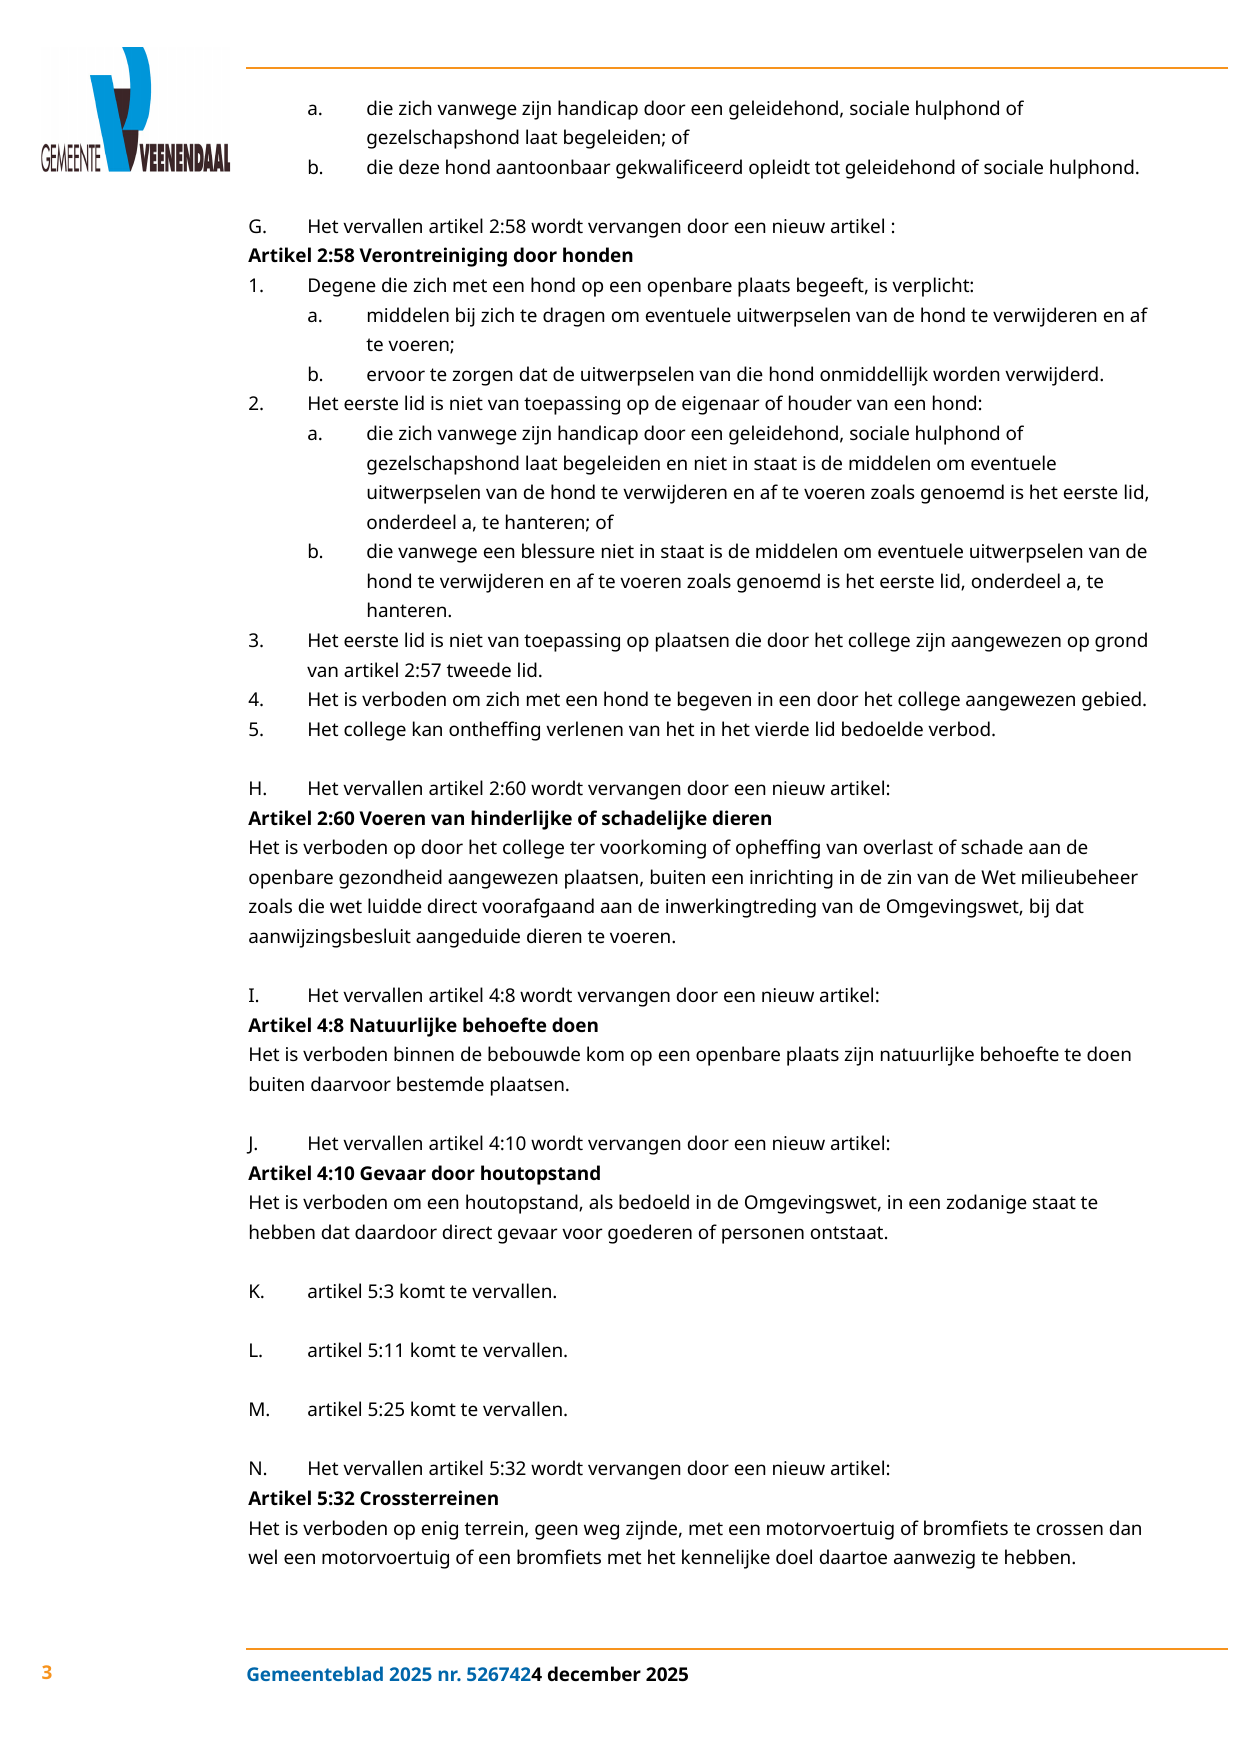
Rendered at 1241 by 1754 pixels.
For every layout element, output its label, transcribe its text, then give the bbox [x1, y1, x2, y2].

text Artikel 4:8 Natuurlijke behoefte doen [248, 1012, 1152, 1038]
list Het eerste lid is niet van toepassing op plaatsen die door het college zijn aangewezen op grond van artikel 2:57 tweede lid. [248, 627, 1152, 683]
text Het is verboden op door het college ter voorkoming of opheffing van overlast of schade aan de openbare gezondheid aangewezen plaatsen, buiten een inrichting in de zin van de Wet milieubeheer zoals die wet luidde direct voorafgaand aan de inwerkingtreding van de Omgevingswet, bij dat aanwijzingsbesluit aangeduide dieren te voeren. [248, 834, 1152, 949]
list Het college kan ontheffing verlenen van het in het vierde lid bedoelde verbod. [248, 716, 1152, 742]
list ervoor te zorgen dat de uitwerpselen van die hond onmiddellijk worden verwijderd. [307, 361, 1152, 387]
list Het vervallen artikel 2:60 wordt vervangen door een nieuw artikel: [248, 775, 1152, 801]
text Het is verboden op enig terrein, geen weg zijnde, met een motorvoertuig of bromfiets te crossen dan wel een motorvoertuig of een bromfiets met het kennelijke doel daartoe aanwezig te hebben. [248, 1515, 1152, 1570]
text Artikel 4:10 Gevaar door houtopstand [248, 1160, 1152, 1186]
list die vanwege een blessure niet in staat is de middelen om eventuele uitwerpselen van de hond te verwijderen en af te voeren zoals genoemd is het eerste lid, onderdeel a, te hanteren. [307, 538, 1152, 623]
text Artikel 2:58 Verontreiniging door honden [248, 243, 1152, 268]
list Degene die zich met een hond op een openbare plaats begeeft, is verplicht: [248, 272, 1152, 298]
list die deze hond aantoonbaar gekwalificeerd opleidt tot geleidehond of sociale hulphond. [307, 154, 1152, 180]
list artikel 5:25 komt te vervallen. [248, 1396, 1152, 1422]
list Het eerste lid is niet van toepassing op de eigenaar of houder van een hond: [248, 391, 1152, 416]
list Het is verboden om zich met een hond te begeven in een door het college aangewezen gebied. [248, 686, 1152, 712]
text Het is verboden om een houtopstand, als bedoeld in de Omgevingswet, in een zodanige staat te hebben dat daardoor direct gevaar voor goederen of personen ontstaat. [248, 1189, 1152, 1245]
list die zich vanwege zijn handicap door een geleidehond, sociale hulphond of gezelschapshond laat begeleiden en niet in staat is de middelen om eventuele uitwerpselen van de hond te verwijderen en af te voeren zoals genoemd is het eerste lid, onderdeel a, te hanteren; of [307, 420, 1152, 535]
picture [41, 47, 130, 172]
text Artikel 2:60 Voeren van hinderlijke of schadelijke dieren [248, 805, 1152, 831]
list Het vervallen artikel 4:8 wordt vervangen door een nieuw artikel: [248, 982, 1152, 1008]
list artikel 5:11 komt te vervallen. [248, 1337, 1152, 1363]
text Artikel 5:32 Crossterreinen [248, 1485, 1152, 1511]
list middelen bij zich te dragen om eventuele uitwerpselen van de hond te verwijderen en af te voeren; [307, 302, 1152, 357]
picture [123, 47, 231, 172]
list die zich vanwege zijn handicap door een geleidehond, sociale hulphond of gezelschapshond laat begeleiden; of [307, 95, 1152, 150]
text Het is verboden binnen de bebouwde kom op een openbare plaats zijn natuurlijke behoefte te doen buiten daarvoor bestemde plaatsen. [248, 1041, 1152, 1097]
list Het vervallen artikel 5:32 wordt vervangen door een nieuw artikel: [248, 1456, 1152, 1481]
list artikel 5:3 komt te vervallen. [248, 1278, 1152, 1304]
list Het vervallen artikel 2:58 wordt vervangen door een nieuw artikel : [248, 213, 1152, 239]
list Het vervallen artikel 4:10 wordt vervangen door een nieuw artikel: [248, 1130, 1152, 1156]
